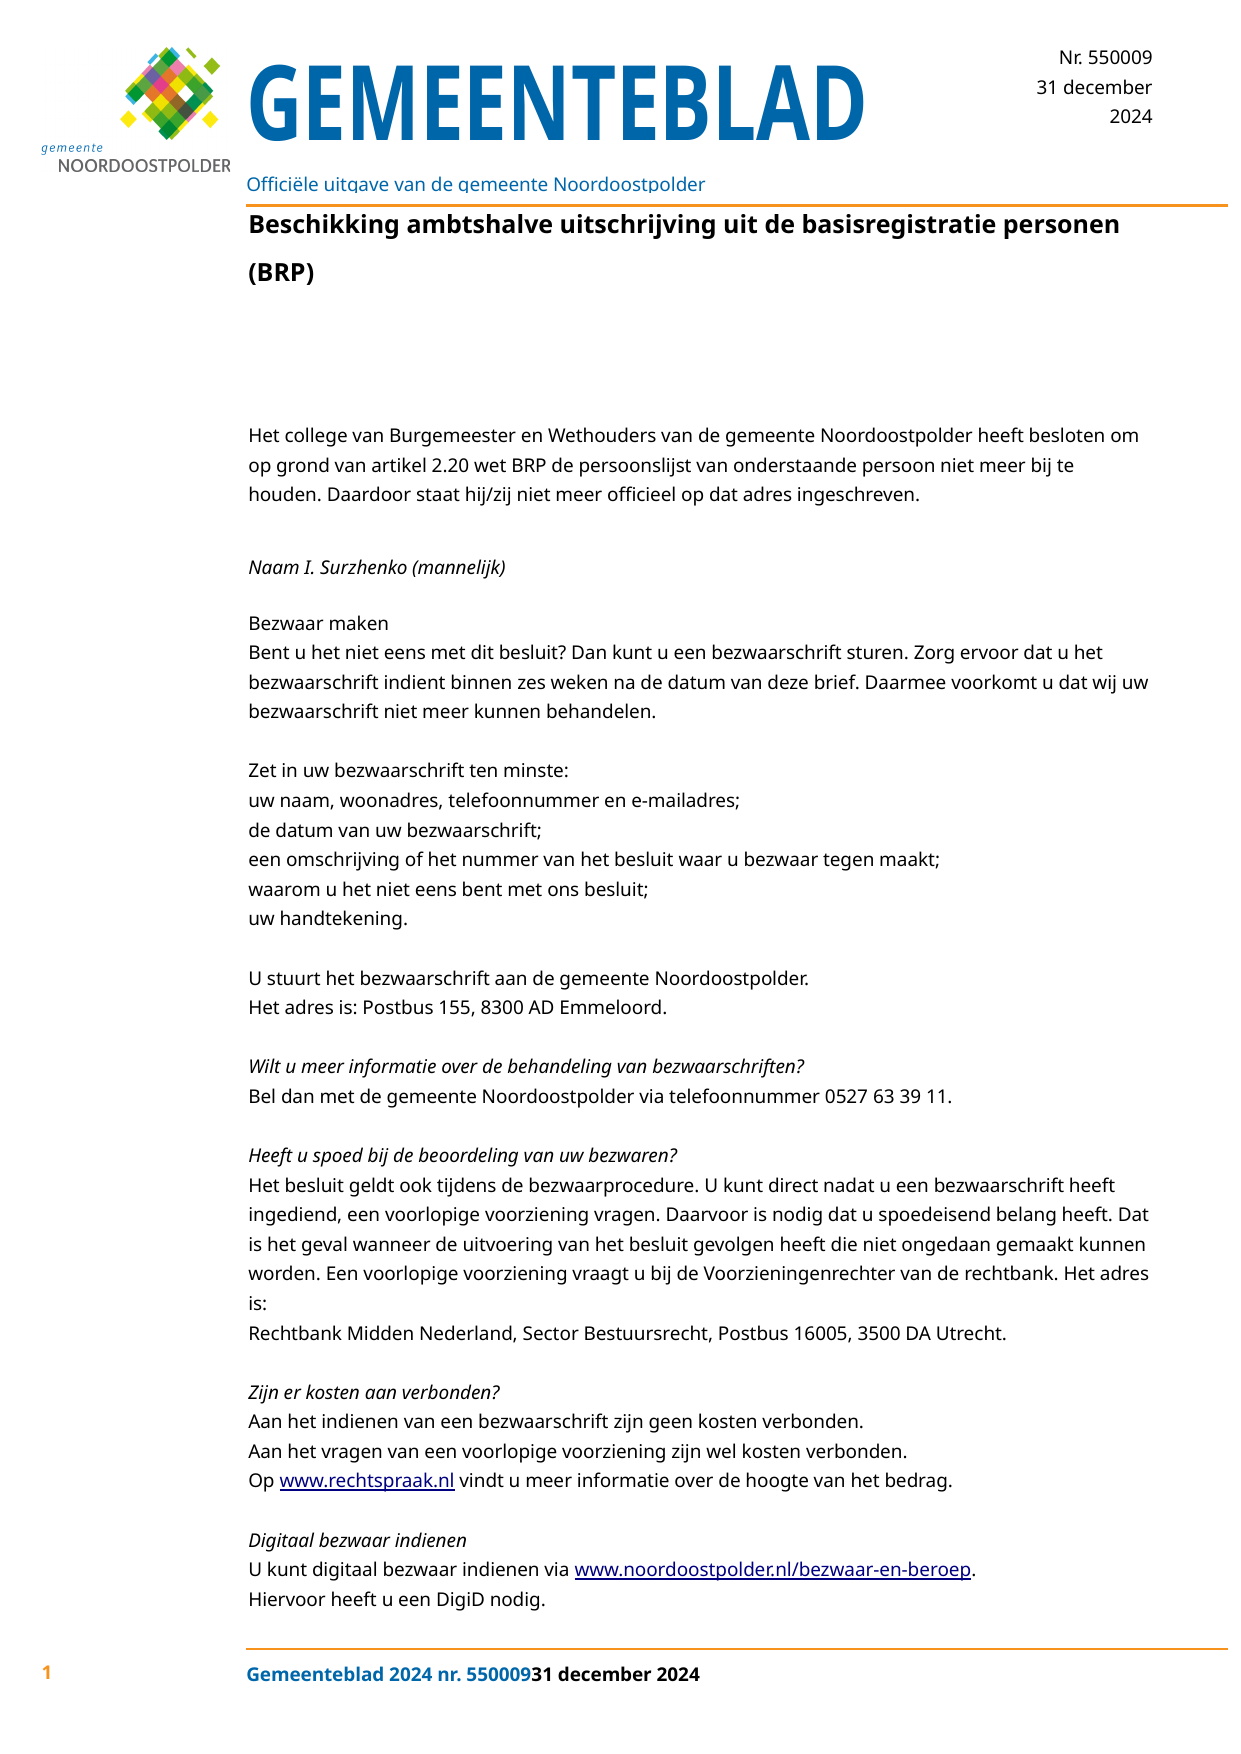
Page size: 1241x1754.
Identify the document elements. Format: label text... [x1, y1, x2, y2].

text U kunt digitaal bezwaar indienen via www.noordoostpolder.nl/bezwaar-en-beroep. [248, 1556, 1152, 1582]
picture [41, 47, 231, 172]
text Bent u het niet eens met dit besluit? Dan kunt u een bezwaarschrift sturen. Zorg ervoor dat u het bezwaarschrift indient binnen zes weken na de datum van deze brief. Daarmee voorkomt u dat wij uw bezwaarschrift niet meer kunnen behandelen. [248, 639, 1152, 724]
text Bezwaar maken [248, 610, 1152, 635]
text een omschrijving of het nummer van het besluit waar u bezwaar tegen maakt; [248, 846, 1152, 872]
text Rechtbank Midden Nederland, Sector Bestuursrecht, Postbus 16005, 3500 DA Utrecht. [248, 1320, 1152, 1345]
text Wilt u meer informatie over de behandeling van bezwaarschriften? [248, 1053, 1152, 1079]
text Beschikking ambtshalve uitschrijving uit de basisregistratie personen (BRP) [248, 207, 1152, 288]
text Naam I. Surzhenko (mannelijk) [248, 554, 1152, 580]
text Het college van Burgemeester en Wethouders van de gemeente Noordoostpolder heeft besloten om op grond van artikel 2.20 wet BRP de persoonslijst van onderstaande persoon niet meer bij te houden. Daardoor staat hij/zij niet meer officieel op dat adres ingeschreven. [248, 422, 1152, 507]
text de datum van uw bezwaarschrift; [248, 817, 1152, 842]
text Aan het indienen van een bezwaarschrift zijn geen kosten verbonden. [248, 1408, 1152, 1434]
text Het besluit geldt ook tijdens de bezwaarprocedure. U kunt direct nadat u een bezwaarschrift heeft ingediend, een voorlopige voorziening vragen. Daarvoor is nodig dat u spoedeisend belang heeft. Dat is het geval wanneer de uitvoering van het besluit gevolgen heeft die niet ongedaan gemaakt kunnen worden. Een voorlopige voorziening vraagt u bij de Voorzieningenrechter van de rechtbank. Het adres is: [248, 1172, 1152, 1316]
text Heeft u spoed bij de beoordeling van uw bezwaren? [248, 1142, 1152, 1168]
text Hiervoor heeft u een DigiD nodig. [248, 1586, 1152, 1612]
text waarom u het niet eens bent met ons besluit; [248, 876, 1152, 902]
text Het adres is: Postbus 155, 8300 AD Emmeloord. [248, 994, 1152, 1020]
text Op www.rechtspraak.nl vindt u meer informatie over de hoogte van het bedrag. [248, 1468, 1152, 1493]
text Digitaal bezwaar indienen [248, 1527, 1152, 1552]
text uw handtekening. [248, 906, 1152, 931]
text U stuurt het bezwaarschrift aan de gemeente Noordoostpolder. [248, 965, 1152, 990]
text Zijn er kosten aan verbonden? [248, 1379, 1152, 1404]
text uw naam, woonadres, telefoonnummer en e-mailadres; [248, 787, 1152, 813]
text Aan het vragen van een voorlopige voorziening zijn wel kosten verbonden. [248, 1438, 1152, 1464]
text Bel dan met de gemeente Noordoostpolder via telefoonnummer 0527 63 39 11. [248, 1083, 1152, 1109]
text Zet in uw bezwaarschrift ten minste: [248, 758, 1152, 783]
